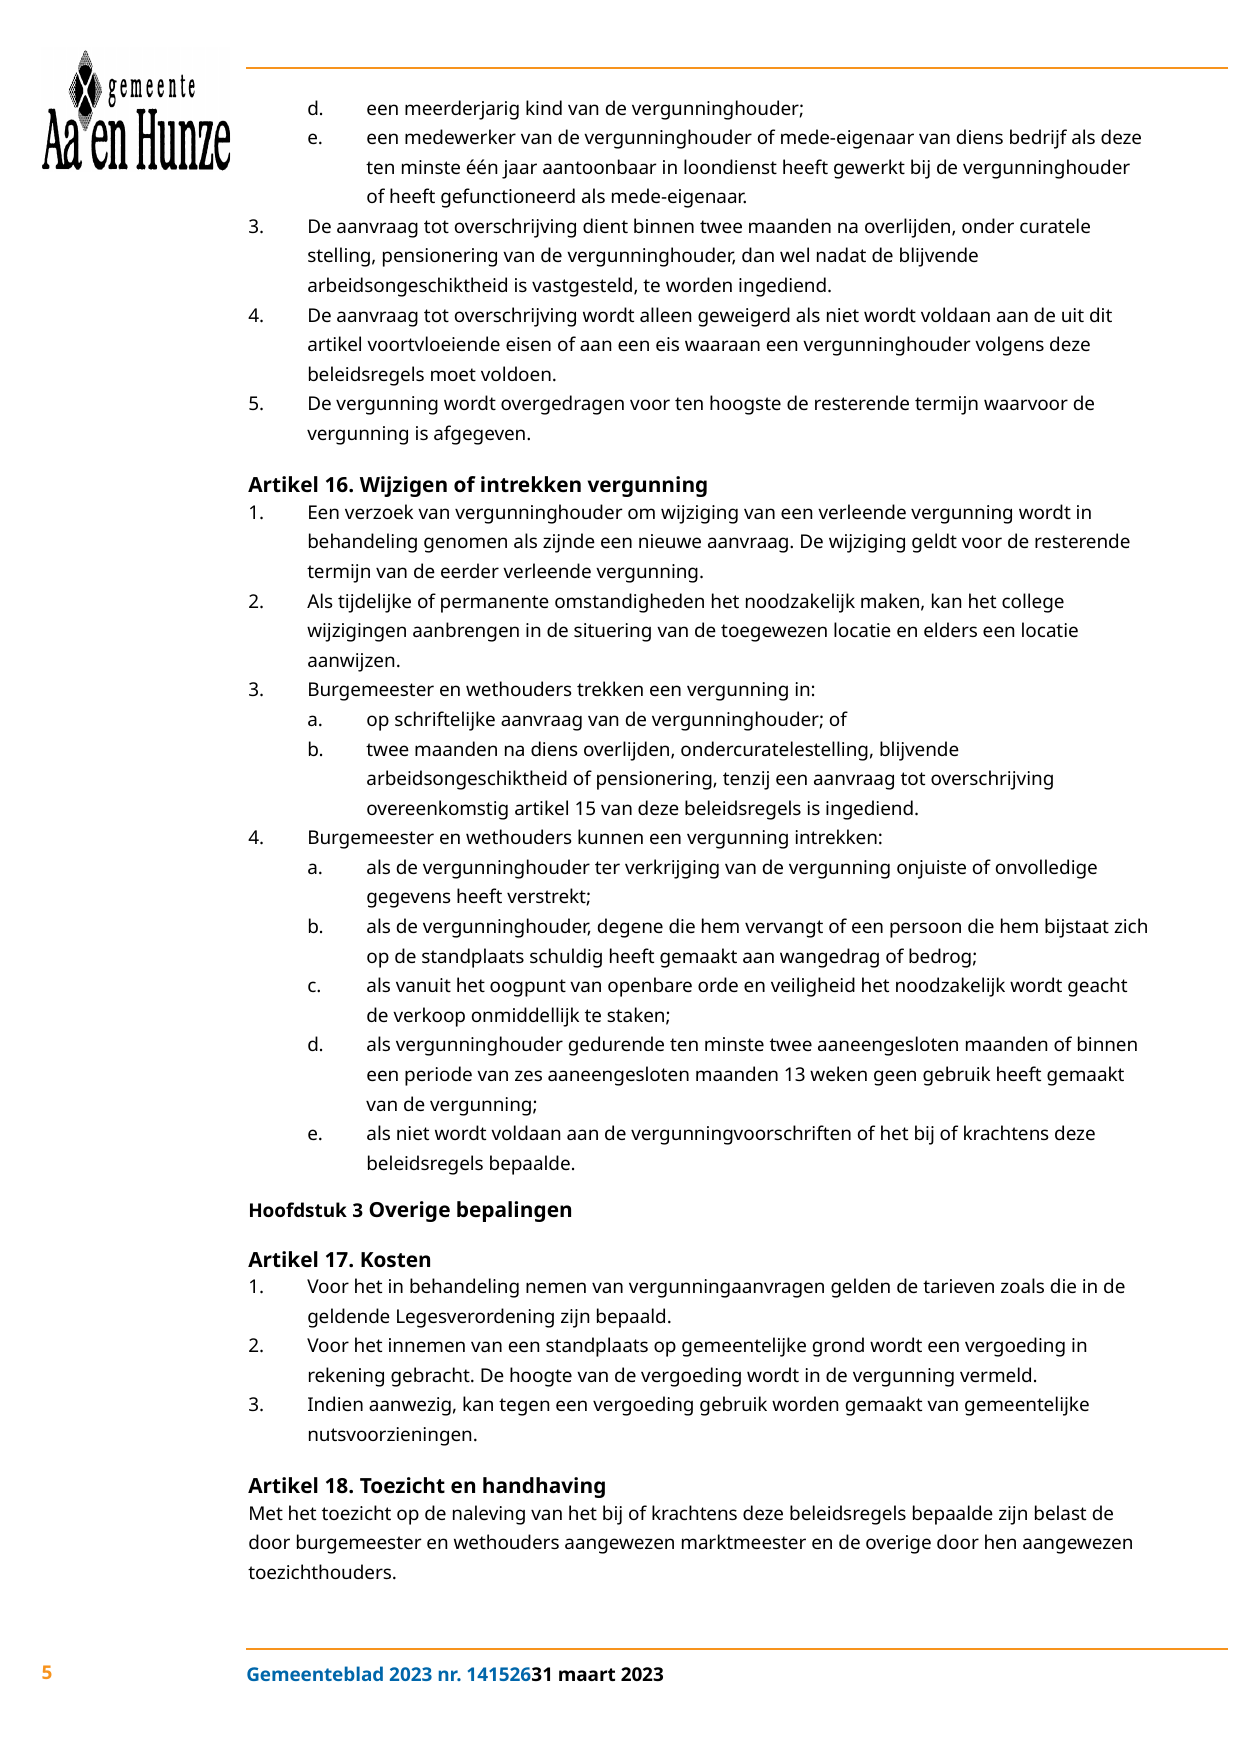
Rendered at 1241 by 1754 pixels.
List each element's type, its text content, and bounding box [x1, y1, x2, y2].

list De vergunning wordt overgedragen voor ten hoogste de resterende termijn waarvoor de vergunning is afgegeven. [248, 391, 1152, 446]
list een meerderjarig kind van de vergunninghouder; [307, 95, 1152, 121]
list Een verzoek van vergunninghouder om wijziging van een verleende vergunning wordt in behandeling genomen als zijnde een nieuwe aanvraag. De wijziging geldt voor de resterende termijn van de eerder verleende vergunning. [248, 499, 1152, 584]
list Als tijdelijke of permanente omstandigheden het noodzakelijk maken, kan het college wijzigingen aanbrengen in de situering van de toegewezen locatie en elders een locatie aanwijzen. [248, 588, 1152, 673]
list De aanvraag tot overschrijving wordt alleen geweigerd als niet wordt voldaan aan de uit dit artikel voortvloeiende eisen of aan een eis waaraan een vergunninghouder volgens deze beleidsregels moet voldoen. [248, 302, 1152, 387]
text Artikel 18. Toezicht en handhaving [248, 1472, 1152, 1500]
list Burgemeester en wethouders kunnen een vergunning intrekken: [248, 824, 1152, 850]
list Voor het in behandeling nemen van vergunningaanvragen gelden de tarieven zoals die in de geldende Legesverordening zijn bepaald. [248, 1273, 1152, 1328]
list Voor het innemen van een standplaats op gemeentelijke grond wordt een vergoeding in rekening gebracht. De hoogte van de vergoeding wordt in de vergunning vermeld. [248, 1332, 1152, 1388]
list twee maanden na diens overlijden, ondercuratelestelling, blijvende arbeidsongeschiktheid of pensionering, tenzij een aanvraag tot overschrijving overeenkomstig artikel 15 van deze beleidsregels is ingediend. [307, 736, 1152, 821]
text Artikel 16. Wijzigen of intrekken vergunning [248, 471, 1152, 499]
list De aanvraag tot overschrijving dient binnen twee maanden na overlijden, onder curatele stelling, pensionering van de vergunninghouder, dan wel nadat de blijvende arbeidsongeschiktheid is vastgesteld, te worden ingediend. [248, 213, 1152, 298]
list Burgemeester en wethouders trekken een vergunning in: [248, 677, 1152, 702]
text Artikel 17. Kosten [248, 1245, 1152, 1273]
picture [41, 47, 231, 172]
list als vergunninghouder gedurende ten minste twee aaneengesloten maanden of binnen een periode van zes aaneengesloten maanden 13 weken geen gebruik heeft gemaakt van de vergunning; [307, 1032, 1152, 1116]
list Indien aanwezig, kan tegen een vergoeding gebruik worden gemaakt van gemeentelijke nutsvoorzieningen. [248, 1392, 1152, 1447]
text Met het toezicht op de naleving van het bij of krachtens deze beleidsregels bepaalde zijn belast de door burgemeester en wethouders aangewezen marktmeester en de overige door hen aangewezen toezichthouders. [248, 1500, 1152, 1585]
list als vanuit het oogpunt van openbare orde en veiligheid het noodzakelijk wordt geacht de verkoop onmiddellijk te staken; [307, 972, 1152, 1028]
list op schriftelijke aanvraag van de vergunninghouder; of [307, 706, 1152, 732]
list een medewerker van de vergunninghouder of mede-eigenaar van diens bedrijf als deze ten minste één jaar aantoonbaar in loondienst heeft gewerkt bij de vergunninghouder of heeft gefunctioneerd als mede-eigenaar. [307, 124, 1152, 209]
list als de vergunninghouder ter verkrijging van de vergunning onjuiste of onvolledige gegevens heeft verstrekt; [307, 854, 1152, 909]
list als de vergunninghouder, degene die hem vervangt of een persoon die hem bijstaat zich op de standplaats schuldig heeft gemaakt aan wangedrag of bedrog; [307, 913, 1152, 968]
text Hoofdstuk 3 Overige bepalingen [248, 1196, 1152, 1224]
list als niet wordt voldaan aan de vergunningvoorschriften of het bij of krachtens deze beleidsregels bepaalde. [307, 1120, 1152, 1176]
